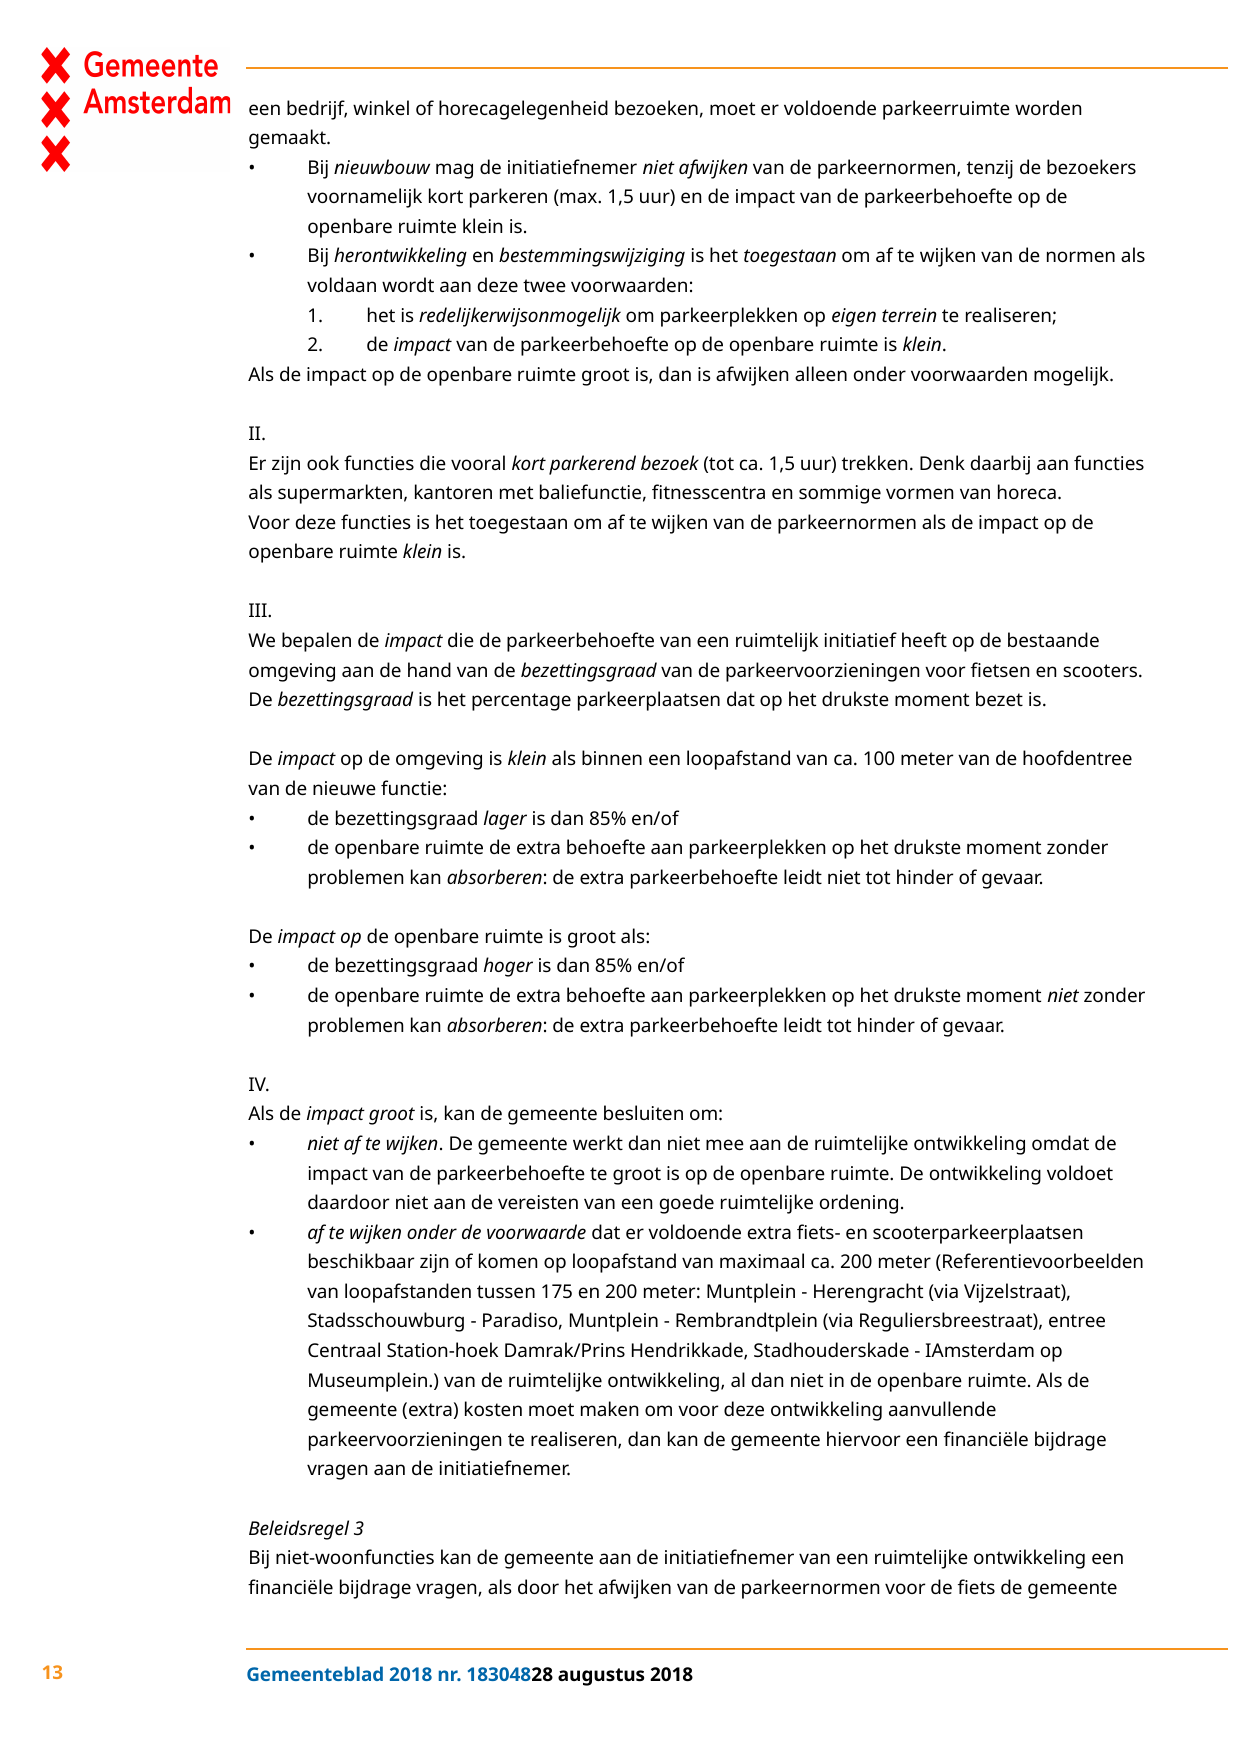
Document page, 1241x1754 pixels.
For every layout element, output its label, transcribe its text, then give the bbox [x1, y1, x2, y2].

list de openbare ruimte de extra behoefte aan parkeerplekken op het drukste moment niet zonder problemen kan absorberen: de extra parkeerbehoefte leidt tot hinder of gevaar. [248, 982, 1152, 1038]
list de bezettingsgraad lager is dan 85% en/of [248, 805, 1152, 831]
list Bij nieuwbouw mag de initiatiefnemer niet afwijken van de parkeernormen, tenzij de bezoekers voornamelijk kort parkeren (max. 1,5 uur) en de impact van de parkeerbehoefte op de openbare ruimte klein is. [248, 154, 1152, 239]
text Als de impact op de openbare ruimte groot is, dan is afwijken alleen onder voorwaarden mogelijk. [248, 361, 1152, 387]
text een bedrijf, winkel of horecagelegenheid bezoeken, moet er voldoende parkeerruimte worden gemaakt. [248, 95, 1152, 150]
picture [41, 47, 231, 172]
text Als de impact groot is, kan de gemeente besluiten om: [248, 1101, 1152, 1126]
text Beleidsregel 3 [248, 1515, 1152, 1541]
text III. [248, 598, 1152, 623]
text II. [248, 420, 1152, 446]
list Bij herontwikkeling en bestemmingswijziging is het toegestaan om af te wijken van de normen als voldaan wordt aan deze twee voorwaarden: [248, 243, 1152, 298]
list af te wijken onder de voorwaarde dat er voldoende extra fiets- en scooterparkeerplaatsen beschikbaar zijn of komen op loopafstand van maximaal ca. 200 meter (Referentievoorbeelden van loopafstanden tussen 175 en 200 meter: Muntplein - Herengracht (via Vijzelstraat), Stadsschouwburg - Paradiso, Muntplein - Rembrandtplein (via Reguliersbreestraat), entree Centraal Station-hoek Damrak/Prins Hendrikkade, Stadhouderskade - IAmsterdam op Museumplein.) van de ruimtelijke ontwikkeling, al dan niet in de openbare ruimte. Als de gemeente (extra) kosten moet maken om voor deze ontwikkeling aanvullende parkeervoorzieningen te realiseren, dan kan de gemeente hiervoor een financiële bijdrage vragen aan de initiatiefnemer. [248, 1219, 1152, 1481]
text Bij niet-woonfuncties kan de gemeente aan de initiatiefnemer van een ruimtelijke ontwikkeling een financiële bijdrage vragen, als door het afwijken van de parkeernormen voor de fiets de gemeente [248, 1544, 1152, 1600]
list de openbare ruimte de extra behoefte aan parkeerplekken op het drukste moment zonder problemen kan absorberen: de extra parkeerbehoefte leidt niet tot hinder of gevaar. [248, 834, 1152, 890]
text We bepalen de impact die de parkeerbehoefte van een ruimtelijk initiatief heeft op de bestaande omgeving aan de hand van de bezettingsgraad van de parkeervoorzieningen voor fietsen en scooters. [248, 627, 1152, 683]
list de impact van de parkeerbehoefte op de openbare ruimte is klein. [307, 331, 1152, 357]
list het is redelijkerwijsonmogelijk om parkeerplekken op eigen terrein te realiseren; [307, 302, 1152, 328]
text Voor deze functies is het toegestaan om af te wijken van de parkeernormen als de impact op de openbare ruimte klein is. [248, 509, 1152, 564]
list de bezettingsgraad hoger is dan 85% en/of [248, 953, 1152, 978]
text De impact op de openbare ruimte is groot als: [248, 923, 1152, 949]
text IV. [248, 1071, 1152, 1097]
text Er zijn ook functies die vooral kort parkerend bezoek (tot ca. 1,5 uur) trekken. Denk daarbij aan functies als supermarkten, kantoren met baliefunctie, fitnesscentra en sommige vormen van horeca. [248, 450, 1152, 505]
text De bezettingsgraad is het percentage parkeerplaatsen dat op het drukste moment bezet is. [248, 686, 1152, 712]
list niet af te wijken. De gemeente werkt dan niet mee aan de ruimtelijke ontwikkeling omdat de impact van de parkeerbehoefte te groot is op de openbare ruimte. De ontwikkeling voldoet daardoor niet aan de vereisten van een goede ruimtelijke ordening. [248, 1130, 1152, 1215]
text De impact op de omgeving is klein als binnen een loopafstand van ca. 100 meter van de hoofdentree van de nieuwe functie: [248, 746, 1152, 801]
